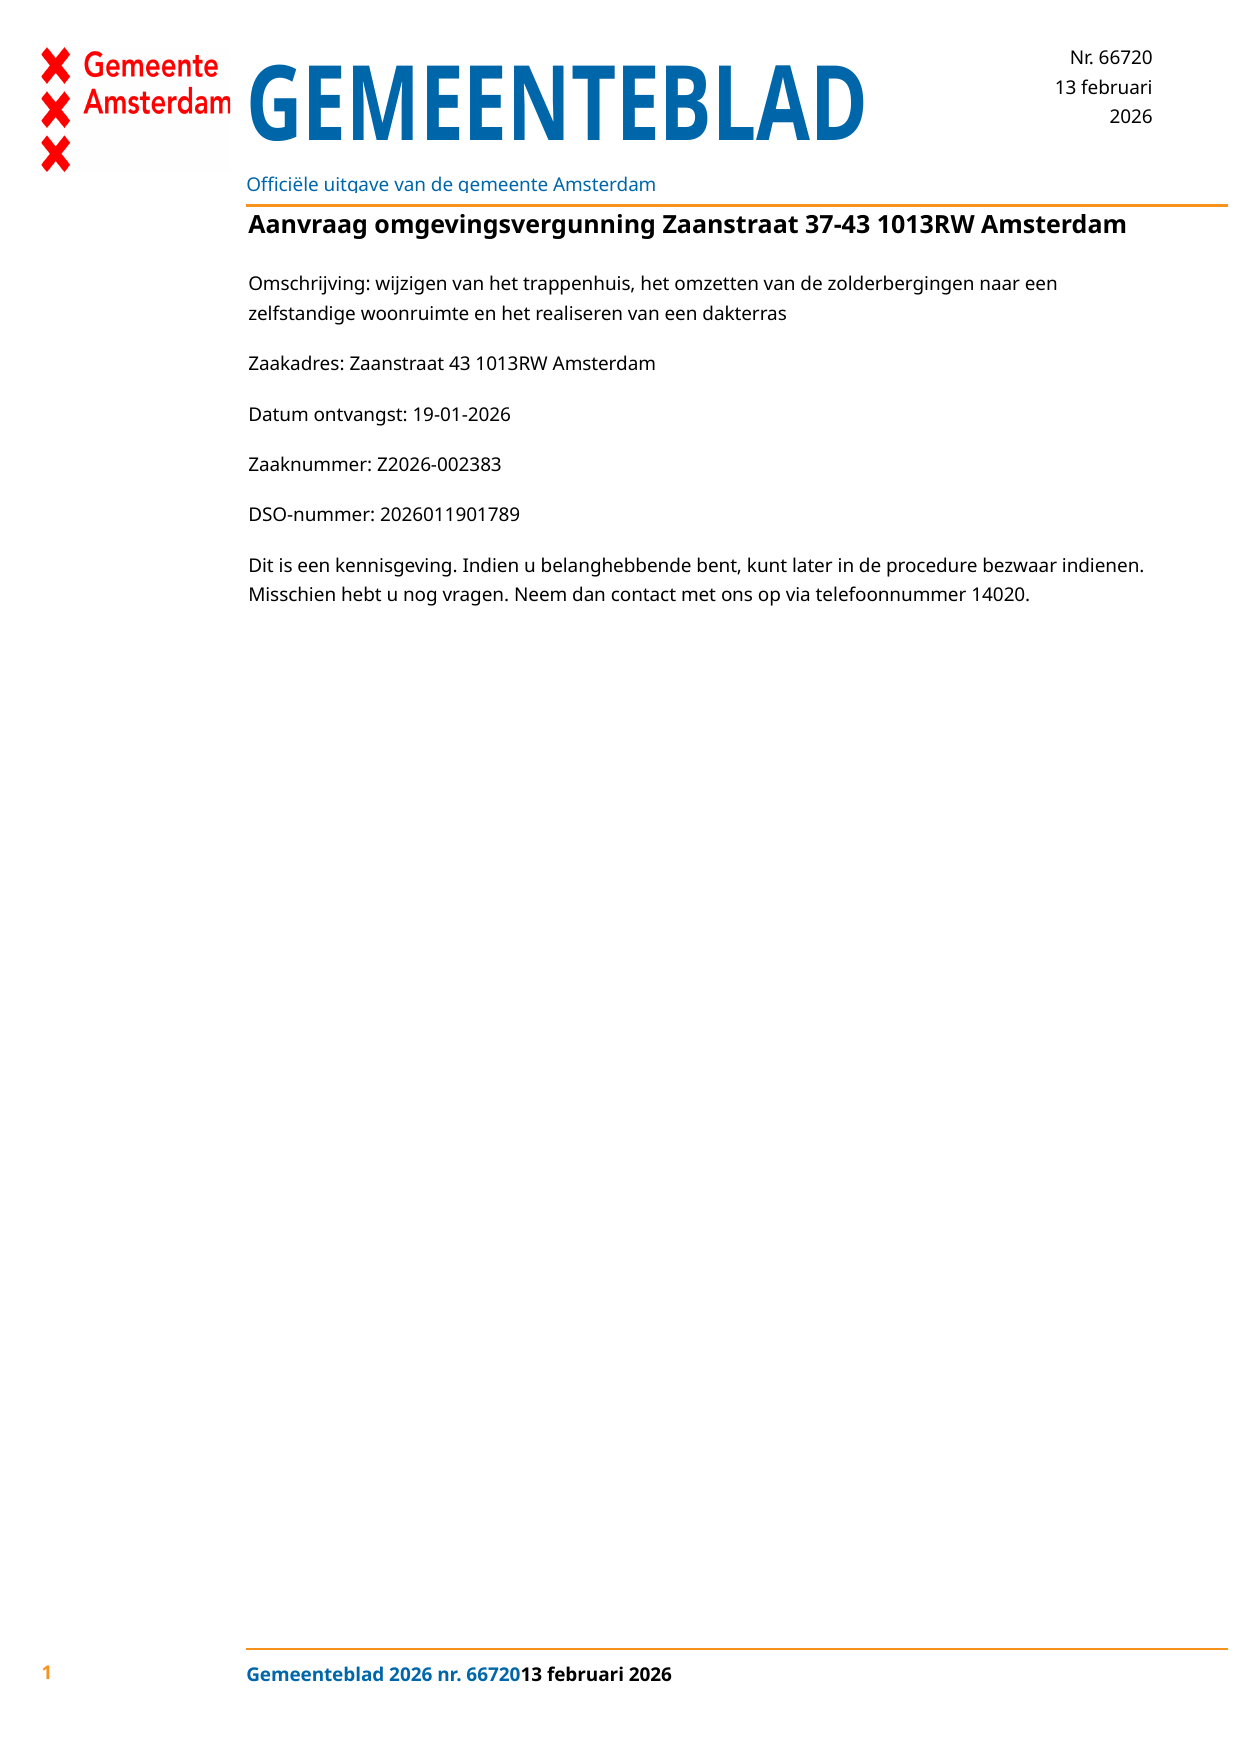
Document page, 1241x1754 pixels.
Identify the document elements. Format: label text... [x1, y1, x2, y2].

text Dit is een kennisgeving. Indien u belanghebbende bent, kunt later in de procedure bezwaar indienen. Misschien hebt u nog vragen. Neem dan contact met ons op via telefoonnummer 14020. [248, 552, 1152, 607]
text Zaakadres: Zaanstraat 43 1013RW Amsterdam [248, 350, 1152, 376]
text DSO-nummer: 2026011901789 [248, 502, 1152, 527]
picture [41, 47, 231, 172]
text Datum ontvangst: 19-01-2026 [248, 401, 1152, 426]
text Omschrijving: wijzigen van het trappenhuis, het omzetten van de zolderbergingen naar een zelfstandige woonruimte en het realiseren van een dakterras [248, 270, 1152, 326]
text Aanvraag omgevingsvergunning Zaanstraat 37-43 1013RW Amsterdam [248, 207, 1152, 241]
text Zaaknummer: Z2026-002383 [248, 451, 1152, 477]
